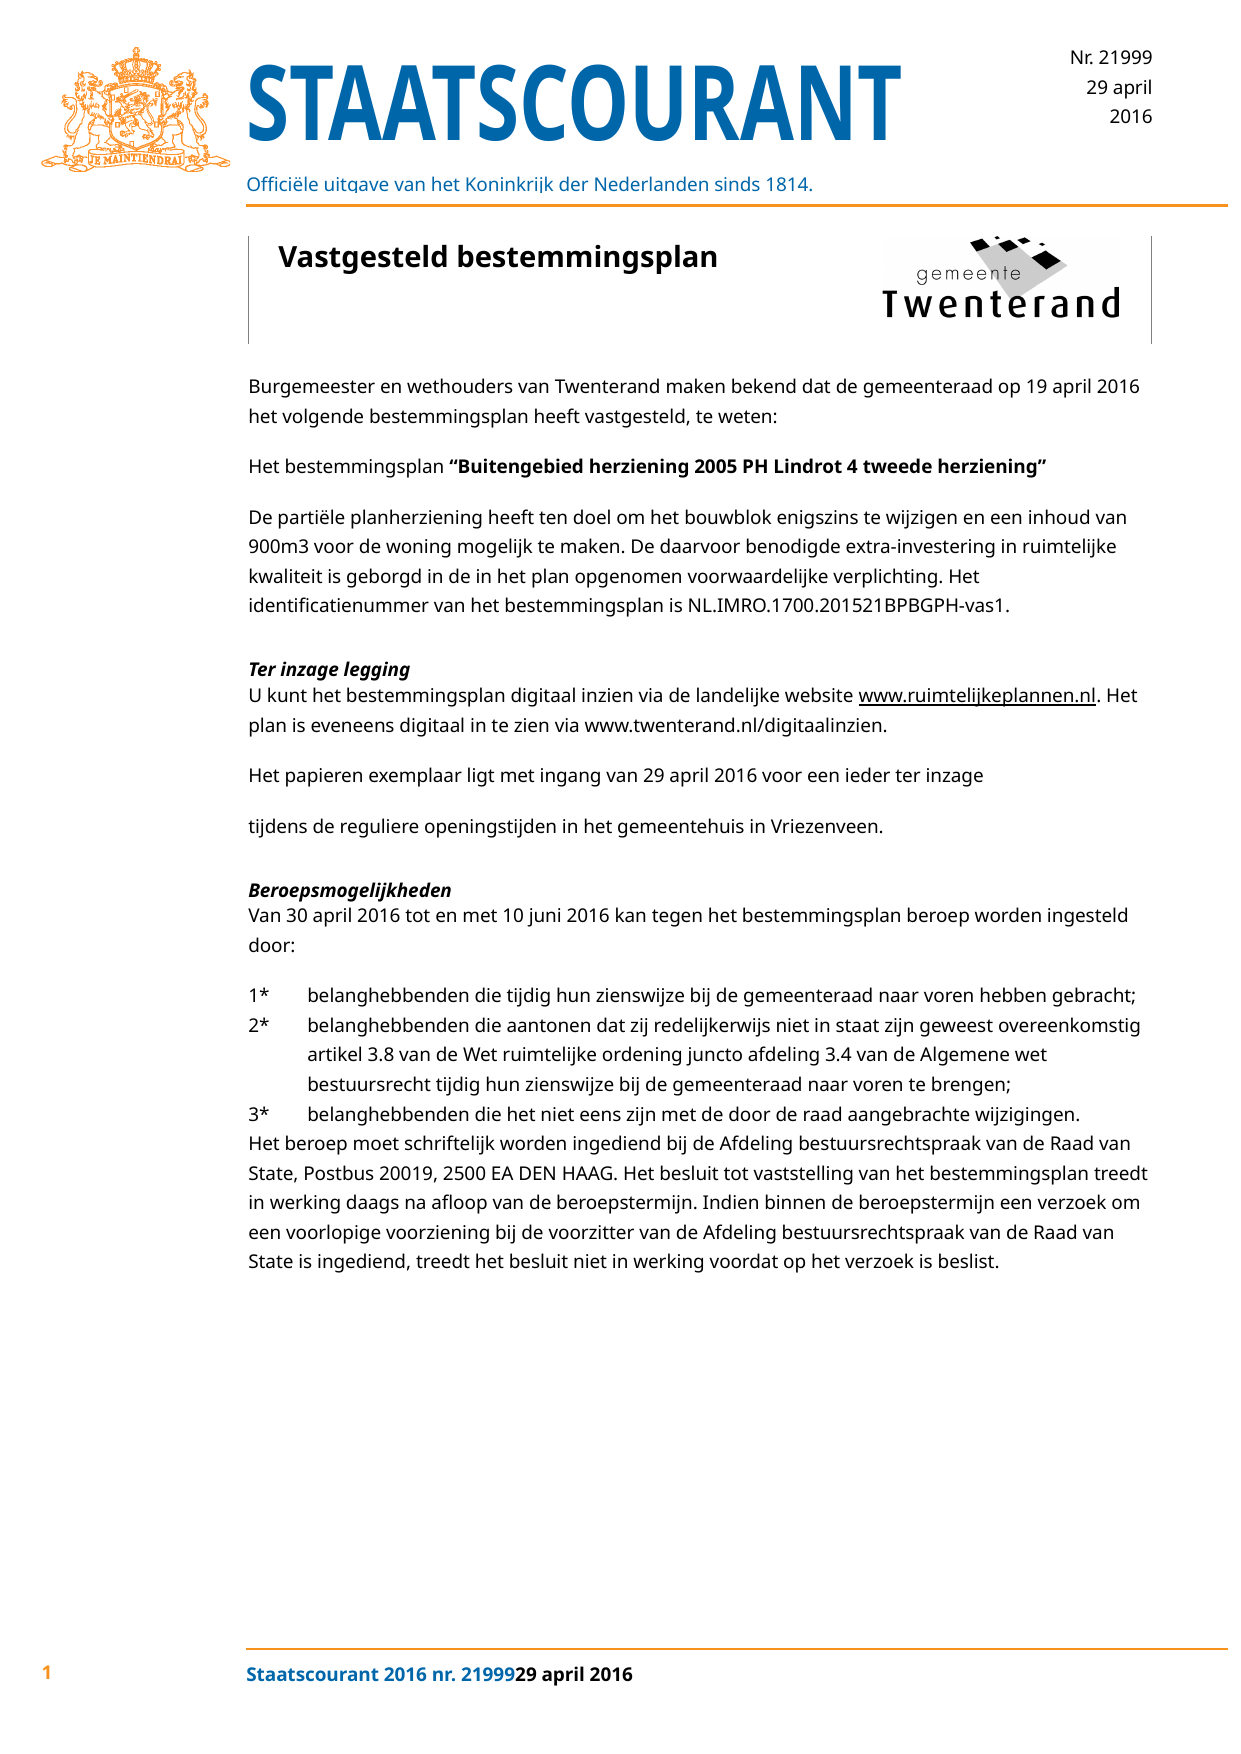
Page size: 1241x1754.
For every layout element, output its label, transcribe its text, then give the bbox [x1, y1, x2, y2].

text Van 30 april 2016 tot en met 10 juni 2016 kan tegen het bestemmingsplan beroep worden ingesteld door: [248, 902, 1152, 958]
list belanghebbenden die aantonen dat zij redelijkerwijs niet in staat zijn geweest overeenkomstig artikel 3.8 van de Wet ruimtelijke ordening juncto afdeling 3.4 van de Algemene wet bestuursrecht tijdig hun zienswijze bij de gemeenteraad naar voren te brengen; [248, 1012, 1152, 1097]
list belanghebbenden die tijdig hun zienswijze bij de gemeenteraad naar voren hebben gebracht; [248, 982, 1152, 1008]
text Ter inzage legging [248, 657, 1152, 682]
text Burgemeester en wethouders van Twenterand maken bekend dat de gemeenteraad op 19 april 2016 het volgende bestemmingsplan heeft vastgesteld, te weten: [248, 373, 1152, 429]
text Het papieren exemplaar ligt met ingang van 29 april 2016 voor een ieder ter inzage [248, 762, 1152, 788]
text Het bestemmingsplan “Buitengebied herziening 2005 PH Lindrot 4 tweede herziening” [248, 453, 1152, 479]
table_header [850, 236, 1151, 344]
list belanghebbenden die het niet eens zijn met de door de raad aangebrachte wijzigingen. [248, 1101, 1152, 1127]
text De partiële planherziening heeft ten doel om het bouwblok enigszins te wijzigen en een inhoud van 900m3 voor de woning mogelijk te maken. De daarvoor benodigde extra-investering in ruimtelijke kwaliteit is geborgd in de in het plan opgenomen voorwaardelijke verplichting. Het identificatienummer van het bestemmingsplan is NL.IMRO.1700.201521BPBGPH-vas1. [248, 504, 1152, 618]
picture [41, 47, 231, 172]
text Het beroep moet schriftelijk worden ingediend bij de Afdeling bestuursrechtspraak van de Raad van State, Postbus 20019, 2500 EA DEN HAAG. Het besluit tot vaststelling van het bestemmingsplan treedt in werking daags na afloop van de beroepstermijn. Indien binnen de beroepstermijn een verzoek om een voorlopige voorziening bij de voorzitter van de Afdeling bestuursrechtspraak van de Raad van State is ingediend, treedt het besluit niet in werking voordat op het verzoek is beslist. [248, 1130, 1152, 1274]
table_header Vastgesteld bestemmingsplan [249, 236, 850, 344]
text Beroepsmogelijkheden [248, 877, 1152, 902]
text tijdens de reguliere openingstijden in het gemeentehuis in Vriezenveen. [248, 813, 1152, 838]
text U kunt het bestemmingsplan digitaal inzien via de landelijke website www.ruimtelijkeplannen.nl. Het plan is eveneens digitaal in te zien via www.twenterand.nl/digitaalinzien. [248, 682, 1152, 738]
picture [882, 236, 1119, 319]
